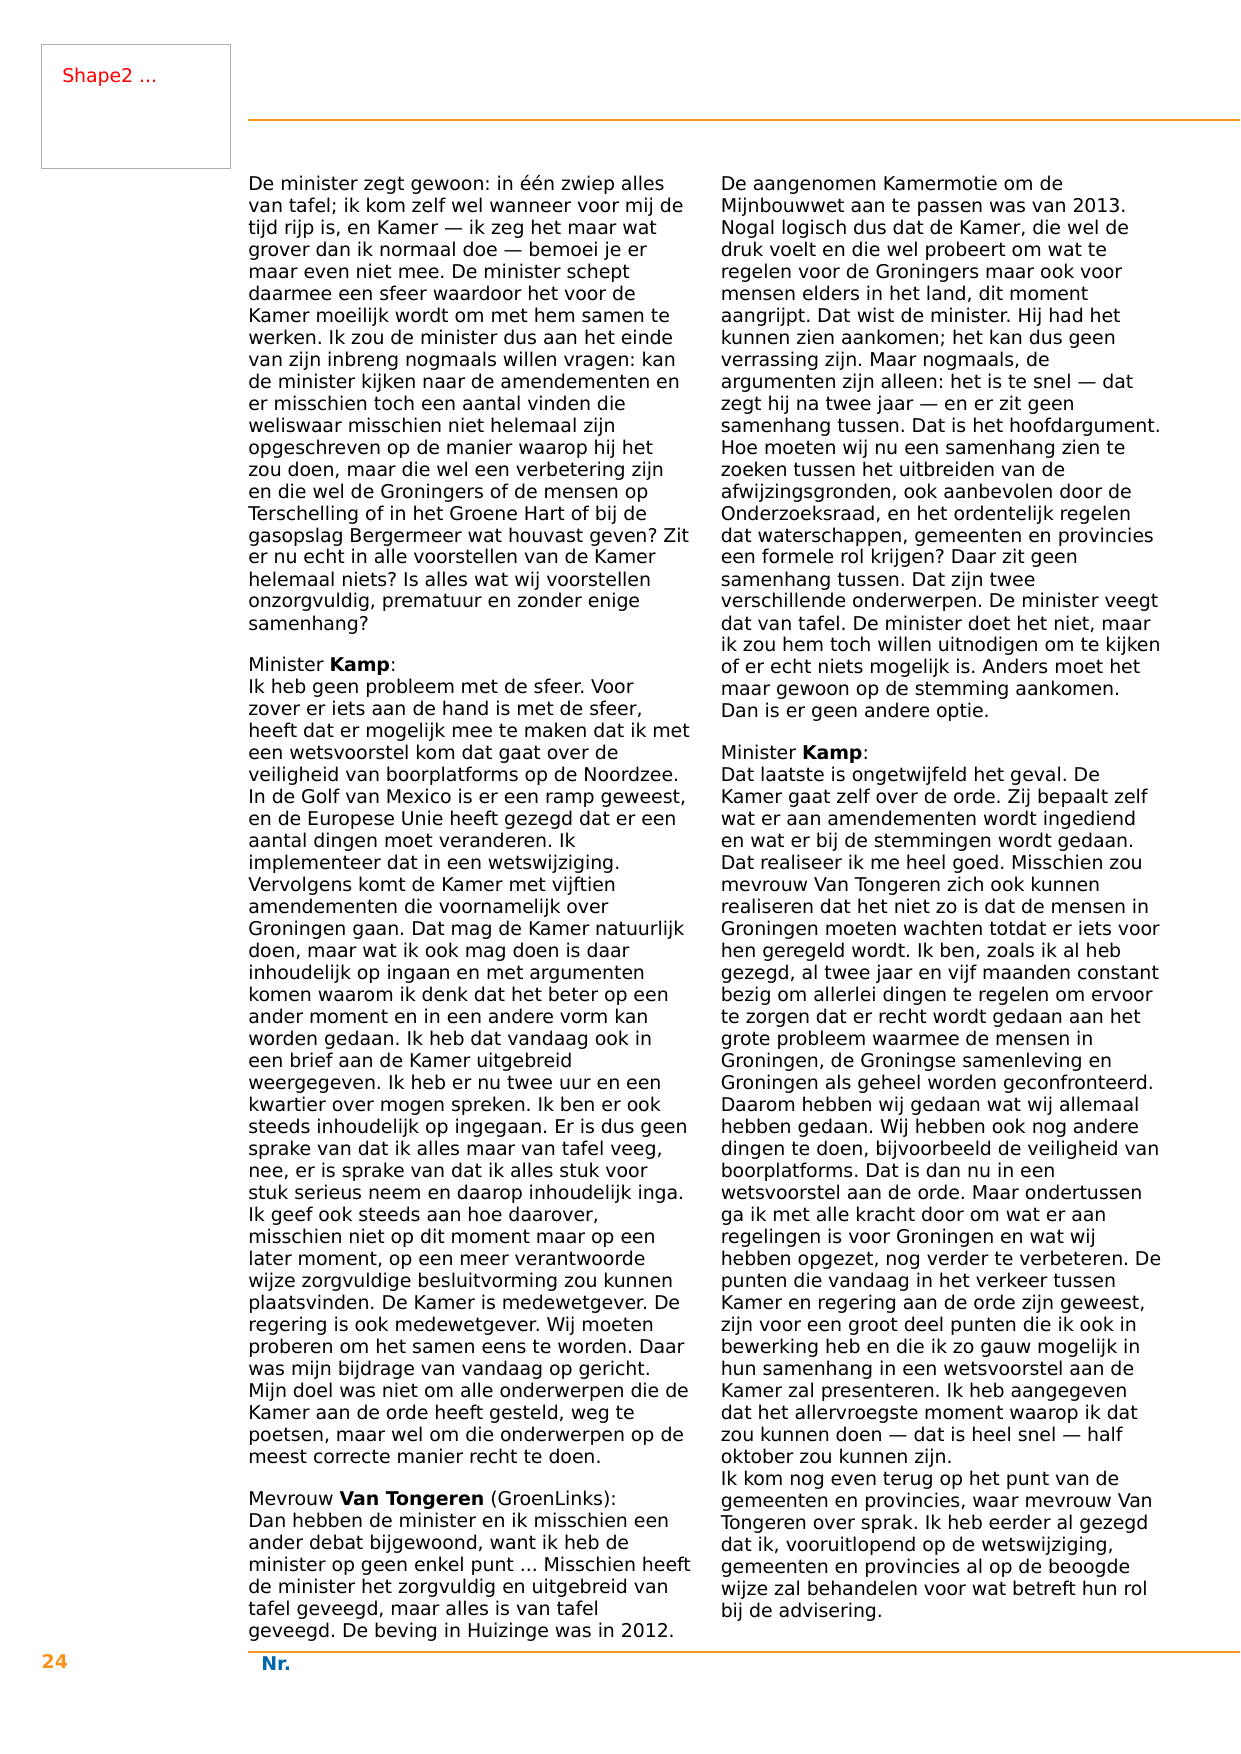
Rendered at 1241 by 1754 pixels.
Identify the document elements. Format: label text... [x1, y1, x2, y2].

text Mevrouw Van Tongeren (GroenLinks): [248, 1488, 691, 1509]
text Dan hebben de minister en ik misschien een ander debat bijgewoond, want ik heb de minister op geen enkel punt ... Misschien heeft de minister het zorgvuldig en uitgebreid van tafel geveegd, maar alles is van tafel geveegd. De beving in Huizinge was in 2012. [248, 1509, 691, 1641]
text De aangenomen Kamermotie om de Mijnbouwwet aan te passen was van 2013. Nogal logisch dus dat de Kamer, die wel de druk voelt en die wel probeert om wat te regelen voor de Groningers maar ook voor mensen elders in het land, dit moment aangrijpt. Dat wist de minister. Hij had het kunnen zien aankomen; het kan dus geen verrassing zijn. Maar nogmaals, de argumenten zijn alleen: het is te snel — dat zegt hij na twee jaar — en er zit geen samenhang tussen. Dat is het hoofdargument. Hoe moeten wij nu een samenhang zien te zoeken tussen het uitbreiden van de afwijzingsgronden, ook aanbevolen door de Onderzoeksraad, en het ordentelijk regelen dat waterschappen, gemeenten en provincies een formele rol krijgen? Daar zit geen samenhang tussen. Dat zijn twee verschillende onderwerpen. De minister veegt dat van tafel. De minister doet het niet, maar ik zou hem toch willen uitnodigen om te kijken of er echt niets mogelijk is. Anders moet het maar gewoon op de stemming aankomen. Dan is er geen andere optie. [721, 173, 1163, 722]
text Minister Kamp: [248, 654, 691, 676]
text Ik heb geen probleem met de sfeer. Voor zover er iets aan de hand is met de sfeer, heeft dat er mogelijk mee te maken dat ik met een wetsvoorstel kom dat gaat over de veiligheid van boorplatforms op de Noordzee. In de Golf van Mexico is er een ramp geweest, en de Europese Unie heeft gezegd dat er een aantal dingen moet veranderen. Ik implementeer dat in een wetswijziging. Vervolgens komt de Kamer met vijftien amendementen die voornamelijk over Groningen gaan. Dat mag de Kamer natuurlijk doen, maar wat ik ook mag doen is daar inhoudelijk op ingaan en met argumenten komen waarom ik denk dat het beter op een ander moment en in een andere vorm kan worden gedaan. Ik heb dat vandaag ook in een brief aan de Kamer uitgebreid weergegeven. Ik heb er nu twee uur en een kwartier over mogen spreken. Ik ben er ook steeds inhoudelijk op ingegaan. Er is dus geen sprake van dat ik alles maar van tafel veeg, nee, er is sprake van dat ik alles stuk voor stuk serieus neem en daarop inhoudelijk inga. Ik geef ook steeds aan hoe daarover, misschien niet op dit moment maar op een later moment, op een meer verantwoorde wijze zorgvuldige besluitvorming zou kunnen plaatsvinden. De Kamer is medewetgever. De regering is ook medewetgever. Wij moeten proberen om het samen eens te worden. Daar was mijn bijdrage van vandaag op gericht. Mijn doel was niet om alle onderwerpen die de Kamer aan de orde heeft gesteld, weg te poetsen, maar wel om die onderwerpen op de meest correcte manier recht te doen. [248, 676, 691, 1468]
text De minister zegt gewoon: in één zwiep alles van tafel; ik kom zelf wel wanneer voor mij de tijd rijp is, en Kamer — ik zeg het maar wat grover dan ik normaal doe — bemoei je er maar even niet mee. De minister schept daarmee een sfeer waardoor het voor de Kamer moeilijk wordt om met hem samen te werken. Ik zou de minister dus aan het einde van zijn inbreng nogmaals willen vragen: kan de minister kijken naar de amendementen en er misschien toch een aantal vinden die weliswaar misschien niet helemaal zijn opgeschreven op de manier waarop hij het zou doen, maar die wel een verbetering zijn en die wel de Groningers of de mensen op Terschelling of in het Groene Hart of bij de gasopslag Bergermeer wat houvast geven? Zit er nu echt in alle voorstellen van de Kamer helemaal niets? Is alles wat wij voorstellen onzorgvuldig, prematuur en zonder enige samenhang? [248, 173, 691, 634]
text Ik kom nog even terug op het punt van de gemeenten en provincies, waar mevrouw Van Tongeren over sprak. Ik heb eerder al gezegd dat ik, vooruitlopend op de wetswijziging, gemeenten en provincies al op de beoogde wijze zal behandelen voor wat betreft hun rol bij de advisering. [721, 1468, 1163, 1621]
text Dat laatste is ongetwijfeld het geval. De Kamer gaat zelf over de orde. Zij bepaalt zelf wat er aan amendementen wordt ingediend en wat er bij de stemmingen wordt gedaan. Dat realiseer ik me heel goed. Misschien zou mevrouw Van Tongeren zich ook kunnen realiseren dat het niet zo is dat de mensen in Groningen moeten wachten totdat er iets voor hen geregeld wordt. Ik ben, zoals ik al heb gezegd, al twee jaar en vijf maanden constant bezig om allerlei dingen te regelen om ervoor te zorgen dat er recht wordt gedaan aan het grote probleem waarmee de mensen in Groningen, de Groningse samenleving en Groningen als geheel worden geconfronteerd. Daarom hebben wij gedaan wat wij allemaal hebben gedaan. Wij hebben ook nog andere dingen te doen, bijvoorbeeld de veiligheid van boorplatforms. Dat is dan nu in een wetsvoorstel aan de orde. Maar ondertussen ga ik met alle kracht door om wat er aan regelingen is voor Groningen en wat wij hebben opgezet, nog verder te verbeteren. De punten die vandaag in het verkeer tussen Kamer en regering aan de orde zijn geweest, zijn voor een groot deel punten die ik ook in bewerking heb en die ik zo gauw mogelijk in hun samenhang in een wetsvoorstel aan de Kamer zal presenteren. Ik heb aangegeven dat het allervroegste moment waarop ik dat zou kunnen doen — dat is heel snel — half oktober zou kunnen zijn. [721, 764, 1163, 1468]
text Minister Kamp: [721, 742, 1163, 764]
